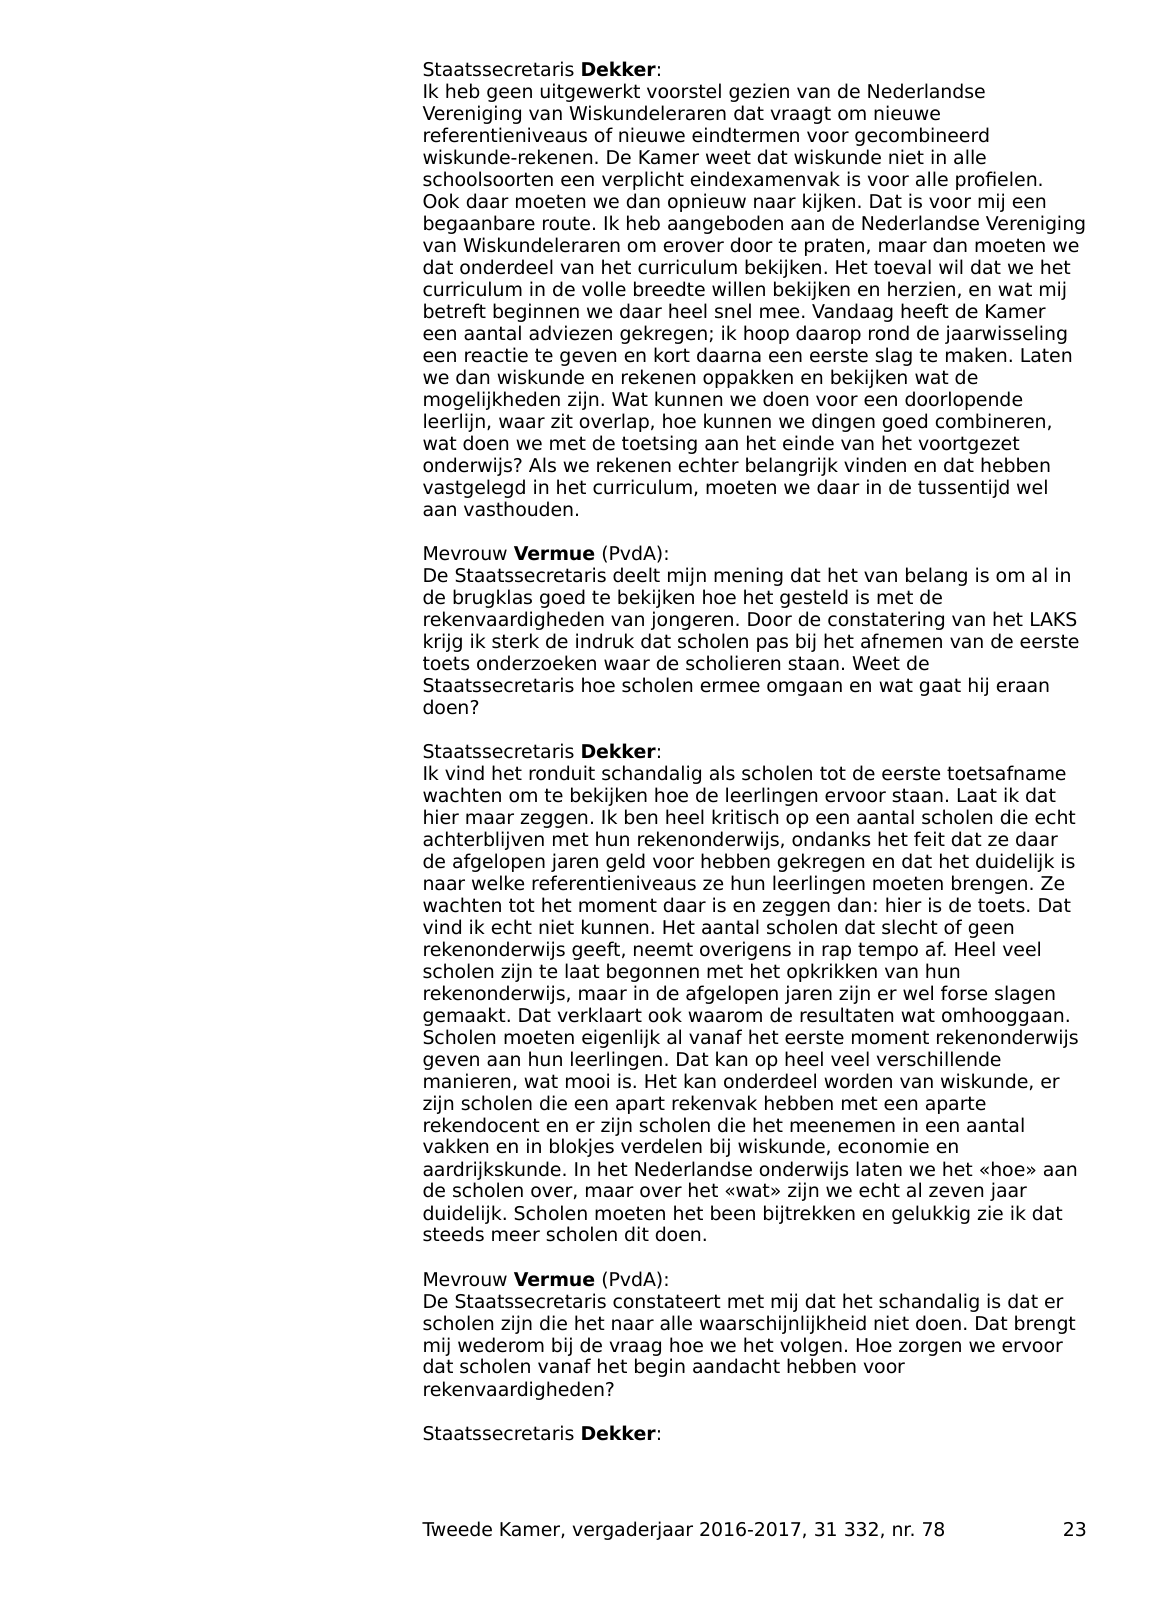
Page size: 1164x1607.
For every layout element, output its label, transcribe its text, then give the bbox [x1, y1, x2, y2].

text Ik vind het ronduit schandalig als scholen tot de eerste toetsafname wachten om te bekijken hoe de leerlingen ervoor staan. Laat ik dat hier maar zeggen. Ik ben heel kritisch op een aantal scholen die echt achterblijven met hun rekenonderwijs, ondanks het feit dat ze daar de afgelopen jaren geld voor hebben gekregen en dat het duidelijk is naar welke referentieniveaus ze hun leerlingen moeten brengen. Ze wachten tot het moment daar is en zeggen dan: hier is de toets. Dat vind ik echt niet kunnen. Het aantal scholen dat slecht of geen rekenonderwijs geeft, neemt overigens in rap tempo af. Heel veel scholen zijn te laat begonnen met het opkrikken van hun rekenonderwijs, maar in de afgelopen jaren zijn er wel forse slagen gemaakt. Dat verklaart ook waarom de resultaten wat omhooggaan. Scholen moeten eigenlijk al vanaf het eerste moment rekenonderwijs geven aan hun leerlingen. Dat kan op heel veel verschillende manieren, wat mooi is. Het kan onderdeel worden van wiskunde, er zijn scholen die een apart rekenvak hebben met een aparte rekendocent en er zijn scholen die het meenemen in een aantal vakken en in blokjes verdelen bij wiskunde, economie en aardrijkskunde. In het Nederlandse onderwijs laten we het «hoe» aan de scholen over, maar over het «wat» zijn we echt al zeven jaar duidelijk. Scholen moeten het been bijtrekken en gelukkig zie ik dat steeds meer scholen dit doen. [422, 763, 1087, 1246]
text Mevrouw Vermue (PvdA): [422, 1268, 1087, 1291]
text Mevrouw Vermue (PvdA): [422, 543, 1087, 565]
text Ik heb geen uitgewerkt voorstel gezien van de Nederlandse Vereniging van Wiskundeleraren dat vraagt om nieuwe referentieniveaus of nieuwe eindtermen voor gecombineerd wiskunde-rekenen. De Kamer weet dat wiskunde niet in alle schoolsoorten een verplicht eindexamenvak is voor alle profielen. Ook daar moeten we dan opnieuw naar kijken. Dat is voor mij een begaanbare route. Ik heb aangeboden aan de Nederlandse Vereniging van Wiskundeleraren om erover door te praten, maar dan moeten we dat onderdeel van het curriculum bekijken. Het toeval wil dat we het curriculum in de volle breedte willen bekijken en herzien, en wat mij betreft beginnen we daar heel snel mee. Vandaag heeft de Kamer een aantal adviezen gekregen; ik hoop daarop rond de jaarwisseling een reactie te geven en kort daarna een eerste slag te maken. Laten we dan wiskunde en rekenen oppakken en bekijken wat de mogelijkheden zijn. Wat kunnen we doen voor een doorlopende leerlijn, waar zit overlap, hoe kunnen we dingen goed combineren, wat doen we met de toetsing aan het einde van het voortgezet onderwijs? Als we rekenen echter belangrijk vinden en dat hebben vastgelegd in het curriculum, moeten we daar in de tussentijd wel aan vasthouden. [422, 81, 1087, 521]
text Staatssecretaris Dekker: [422, 59, 1087, 81]
text De Staatssecretaris deelt mijn mening dat het van belang is om al in de brugklas goed te bekijken hoe het gesteld is met de rekenvaardigheden van jongeren. Door de constatering van het LAKS krijg ik sterk de indruk dat scholen pas bij het afnemen van de eerste toets onderzoeken waar de scholieren staan. Weet de Staatssecretaris hoe scholen ermee omgaan en wat gaat hij eraan doen? [422, 565, 1087, 719]
text Staatssecretaris Dekker: [422, 741, 1087, 763]
text Staatssecretaris Dekker: [422, 1423, 1087, 1444]
text De Staatssecretaris constateert met mij dat het schandalig is dat er scholen zijn die het naar alle waarschijnlijkheid niet doen. Dat brengt mij wederom bij de vraag hoe we het volgen. Hoe zorgen we ervoor dat scholen vanaf het begin aandacht hebben voor rekenvaardigheden? [422, 1291, 1087, 1400]
